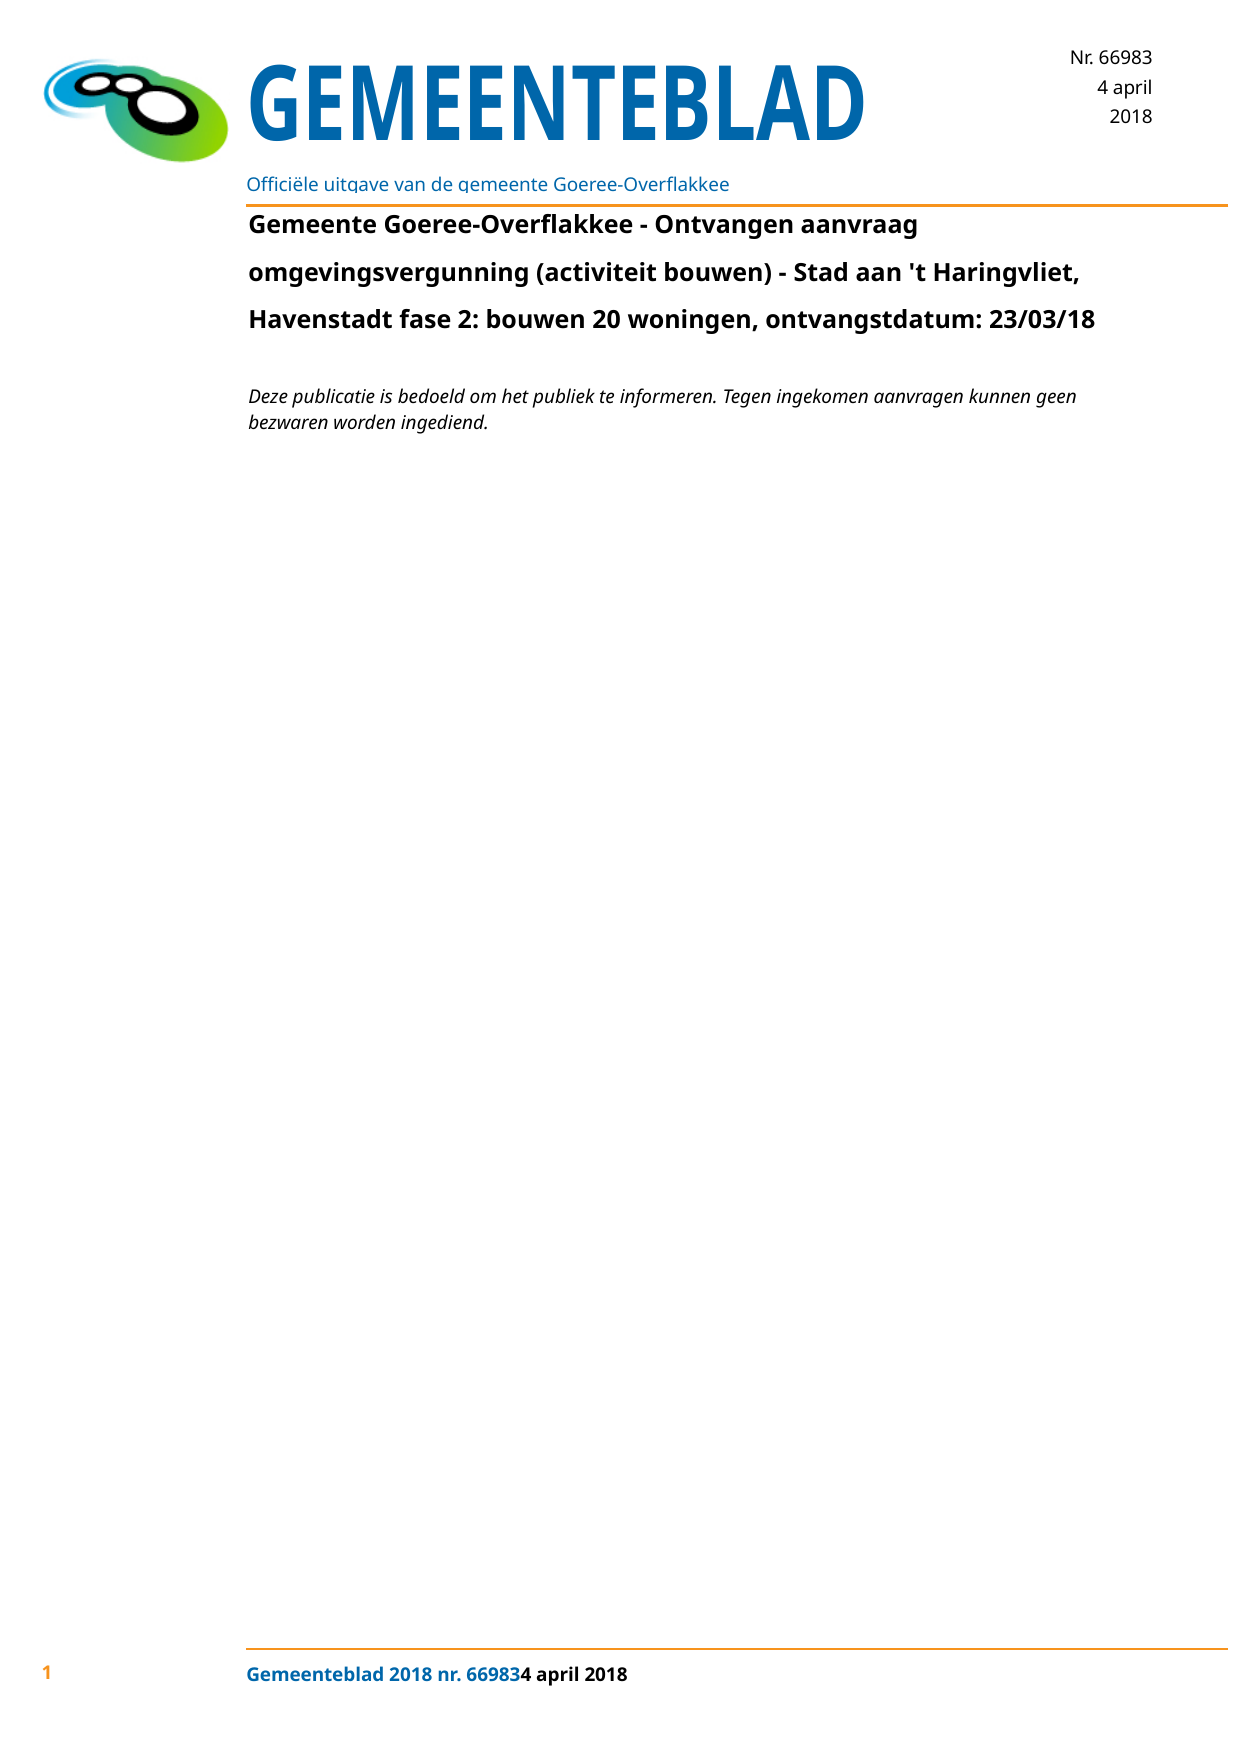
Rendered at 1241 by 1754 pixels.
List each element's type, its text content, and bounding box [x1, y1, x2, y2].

picture [41, 47, 231, 172]
text Gemeente Goeree-Overflakkee - Ontvangen aanvraag omgevingsvergunning (activiteit bouwen) - Stad aan 't Haringvliet, Havenstadt fase 2: bouwen 20 woningen, ontvangstdatum: 23/03/18 [248, 207, 1152, 336]
text Deze publicatie is bedoeld om het publiek te informeren. Tegen ingekomen aanvragen kunnen geen bezwaren worden ingediend. [248, 384, 1152, 435]
